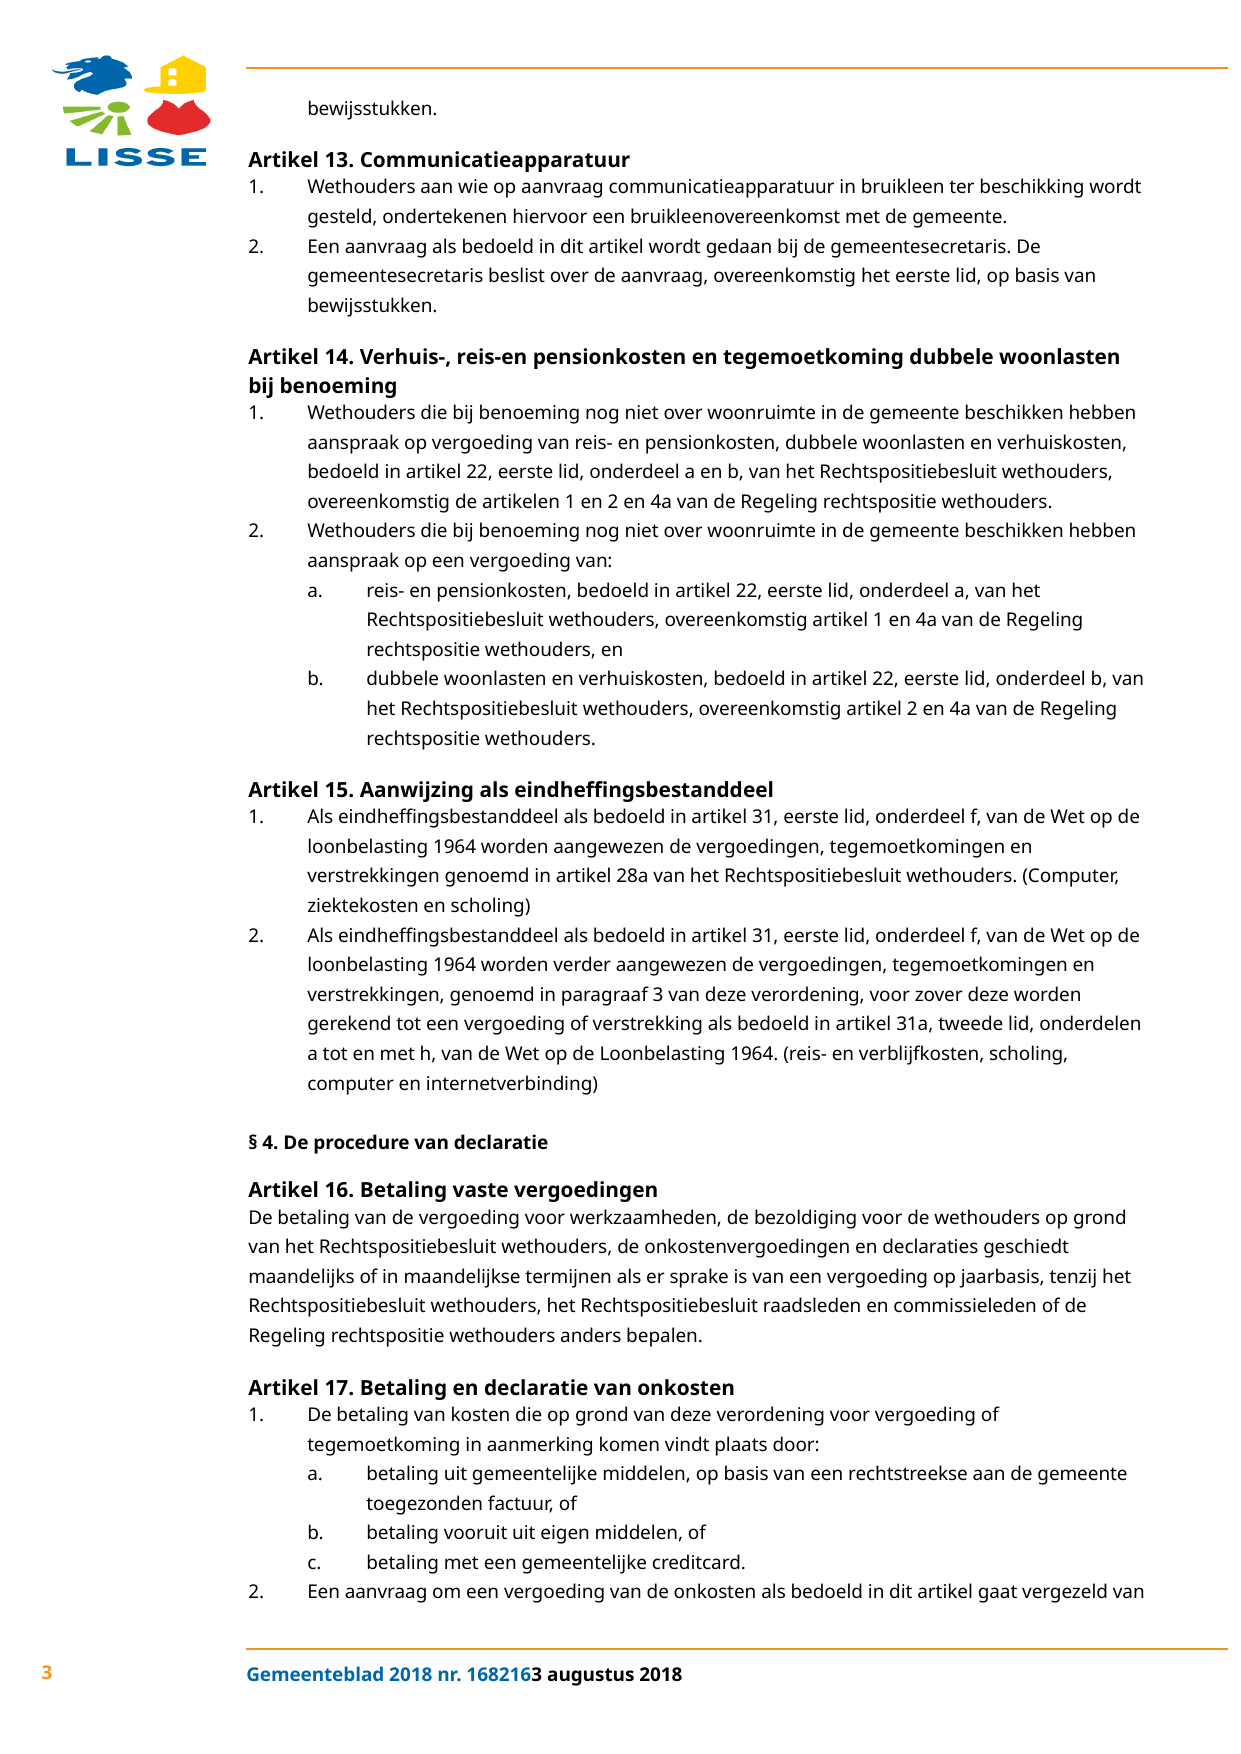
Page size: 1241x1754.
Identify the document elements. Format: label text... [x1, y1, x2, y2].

list De betaling van kosten die op grond van deze verordening voor vergoeding of tegemoetkoming in aanmerking komen vindt plaats door: [248, 1401, 1152, 1456]
text § 4. De procedure van declaratie [248, 1129, 1152, 1155]
list Wethouders aan wie op aanvraag communicatieapparatuur in bruikleen ter beschikking wordt gesteld, ondertekenen hiervoor een bruikleenovereenkomst met de gemeente. [248, 174, 1152, 229]
text Artikel 15. Aanwijzing als eindheffingsbestanddeel [248, 775, 1152, 803]
text Artikel 13. Communicatieapparatuur [248, 145, 1152, 174]
list Een aanvraag als bedoeld in dit artikel wordt gedaan bij de gemeentesecretaris. De gemeentesecretaris beslist over de aanvraag, overeenkomstig het eerste lid, op basis van bewijsstukken. [248, 233, 1152, 318]
list dubbele woonlasten en verhuiskosten, bedoeld in artikel 22, eerste lid, onderdeel b, van het Rechtspositiebesluit wethouders, overeenkomstig artikel 2 en 4a van de Regeling rechtspositie wethouders. [307, 666, 1152, 750]
text De betaling van de vergoeding voor werkzaamheden, de bezoldiging voor de wethouders op grond van het Rechtspositiebesluit wethouders, de onkostenvergoedingen en declaraties geschiedt maandelijks of in maandelijkse termijnen als er sprake is van een vergoeding op jaarbasis, tenzij het Rechtspositiebesluit wethouders, het Rechtspositiebesluit raadsleden en commissieleden of de Regeling rechtspositie wethouders anders bepalen. [248, 1204, 1152, 1348]
list Wethouders die bij benoeming nog niet over woonruimte in de gemeente beschikken hebben aanspraak op een vergoeding van: [248, 518, 1152, 573]
text Artikel 16. Betaling vaste vergoedingen [248, 1176, 1152, 1204]
text Artikel 14. Verhuis-, reis-en pensionkosten en tegemoetkoming dubbele woonlasten bij benoeming [248, 342, 1152, 399]
list reis- en pensionkosten, bedoeld in artikel 22, eerste lid, onderdeel a, van het Rechtspositiebesluit wethouders, overeenkomstig artikel 1 en 4a van de Regeling rechtspositie wethouders, en [307, 577, 1152, 662]
list Een aanvraag om een vergoeding van de onkosten als bedoeld in dit artikel gaat vergezeld van [248, 1579, 1152, 1604]
list Wethouders die bij benoeming nog niet over woonruimte in de gemeente beschikken hebben aanspraak op vergoeding van reis- en pensionkosten, dubbele woonlasten en verhuiskosten, bedoeld in artikel 22, eerste lid, onderdeel a en b, van het Rechtspositiebesluit wethouders, overeenkomstig de artikelen 1 en 2 en 4a van de Regeling rechtspositie wethouders. [248, 399, 1152, 514]
list betaling vooruit uit eigen middelen, of [307, 1519, 1152, 1545]
text Artikel 17. Betaling en declaratie van onkosten [248, 1373, 1152, 1401]
list betaling met een gemeentelijke creditcard. [307, 1549, 1152, 1575]
list betaling uit gemeentelijke middelen, op basis van een rechtstreekse aan de gemeente toegezonden factuur, of [307, 1460, 1152, 1516]
list Als eindheffingsbestanddeel als bedoeld in artikel 31, eerste lid, onderdeel f, van de Wet op de loonbelasting 1964 worden verder aangewezen de vergoedingen, tegemoetkomingen en verstrekkingen, genoemd in paragraaf 3 van deze verordening, voor zover deze worden gerekend tot een vergoeding of verstrekking als bedoeld in artikel 31a, tweede lid, onderdelen a tot en met h, van de Wet op de Loonbelasting 1964. (reis- en verblijfkosten, scholing, computer en internetverbinding) [248, 922, 1152, 1096]
list bewijsstukken. [248, 95, 1152, 121]
picture [41, 47, 231, 172]
list Als eindheffingsbestanddeel als bedoeld in artikel 31, eerste lid, onderdeel f, van de Wet op de loonbelasting 1964 worden aangewezen de vergoedingen, tegemoetkomingen en verstrekkingen genoemd in artikel 28a van het Rechtspositiebesluit wethouders. (Computer, ziektekosten en scholing) [248, 803, 1152, 918]
